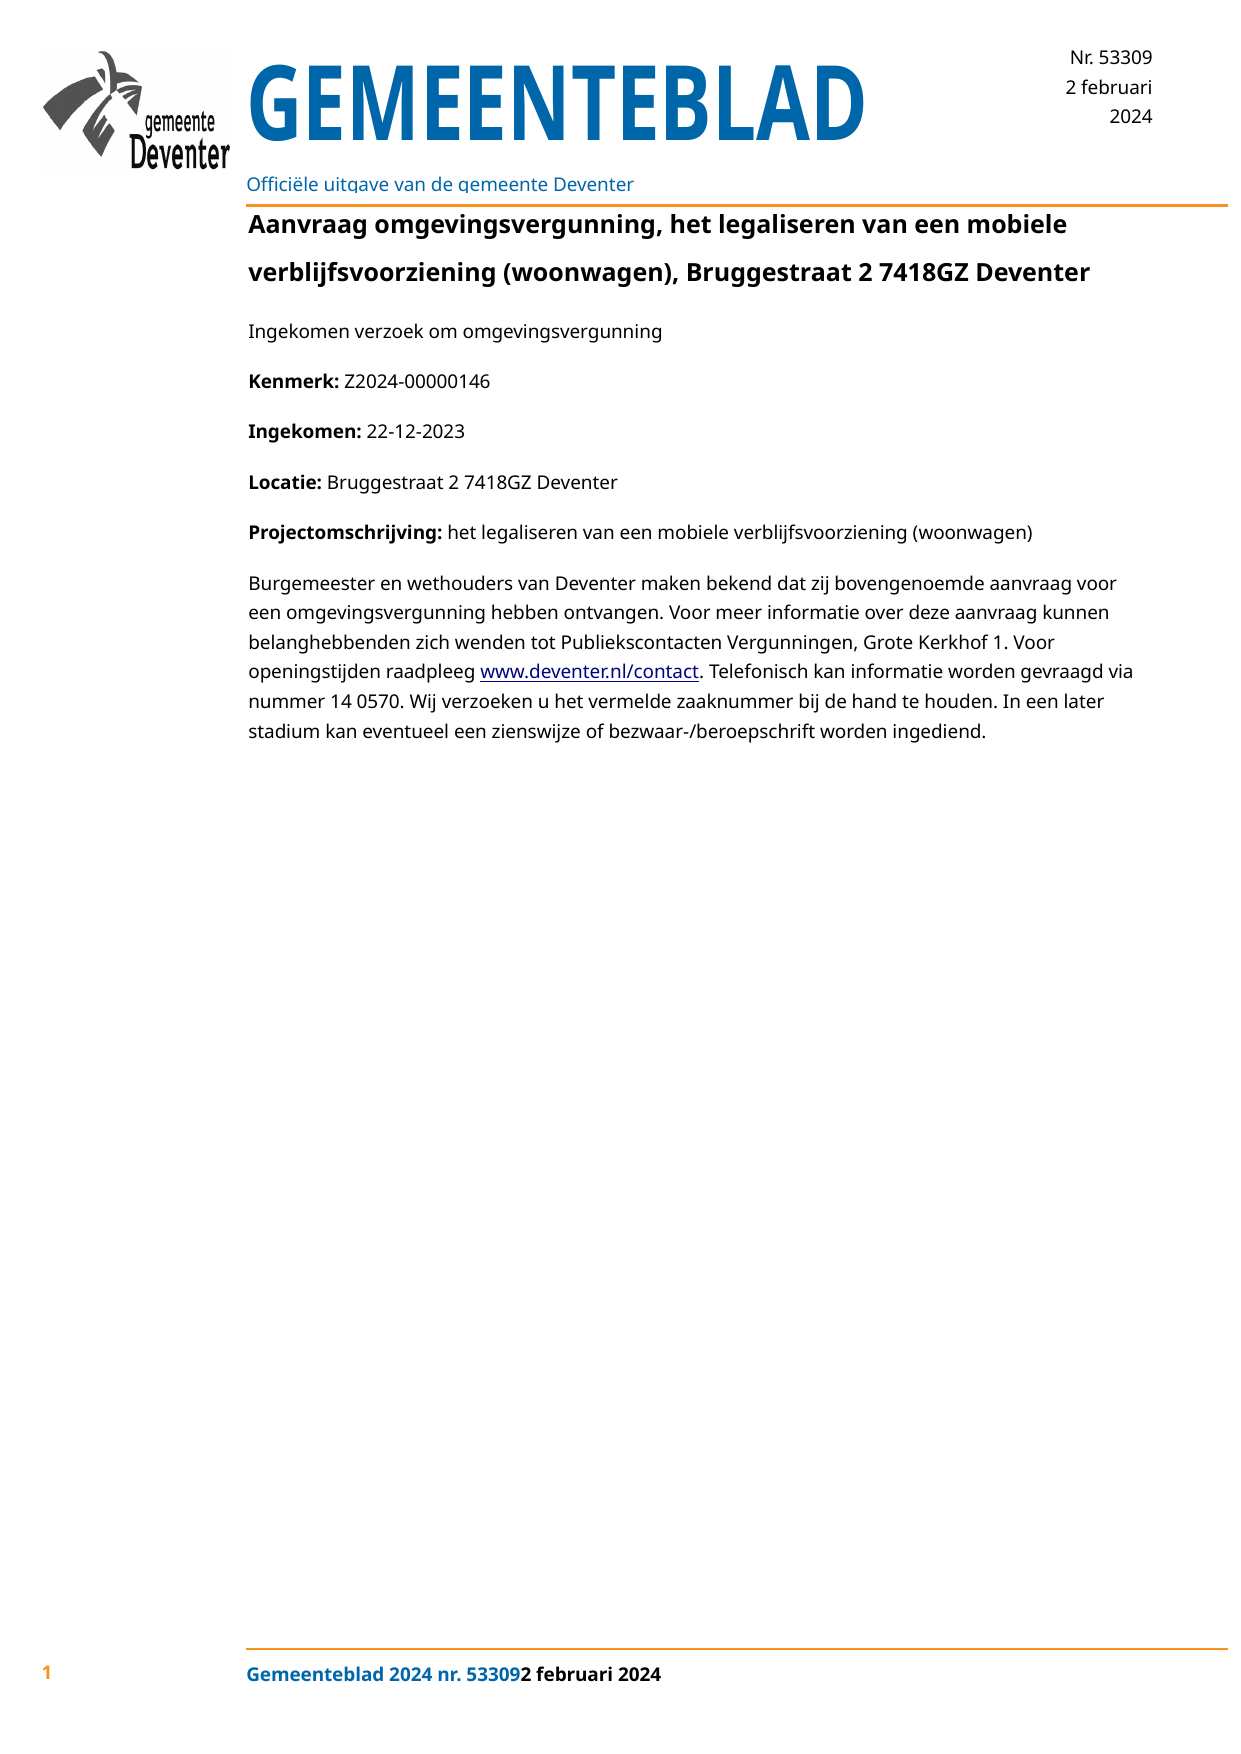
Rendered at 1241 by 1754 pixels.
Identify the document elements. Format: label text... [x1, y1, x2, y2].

text Projectomschrijving: het legaliseren van een mobiele verblijfsvoorziening (woonwagen) [248, 519, 1152, 545]
picture [41, 47, 231, 172]
text Kenmerk: Z2024-00000146 [248, 368, 1152, 394]
text Locatie: Bruggestraat 2 7418GZ Deventer [248, 469, 1152, 495]
text Burgemeester en wethouders van Deventer maken bekend dat zij bovengenoemde aanvraag voor een omgevingsvergunning hebben ontvangen. Voor meer informatie over deze aanvraag kunnen belanghebbenden zich wenden tot Publiekscontacten Vergunningen, Grote Kerkhof 1. Voor openingstijden raadpleeg www.deventer.nl/contact. Telefonisch kan informatie worden gevraagd via nummer 14 0570. Wij verzoeken u het vermelde zaaknummer bij de hand te houden. In een later stadium kan eventueel een zienswijze of bezwaar-/beroepschrift worden ingediend. [248, 570, 1152, 744]
text Ingekomen: 22-12-2023 [248, 419, 1152, 444]
text Aanvraag omgevingsvergunning, het legaliseren van een mobiele verblijfsvoorziening (woonwagen), Bruggestraat 2 7418GZ Deventer [248, 207, 1152, 288]
text Ingekomen verzoek om omgevingsvergunning [248, 318, 1152, 344]
